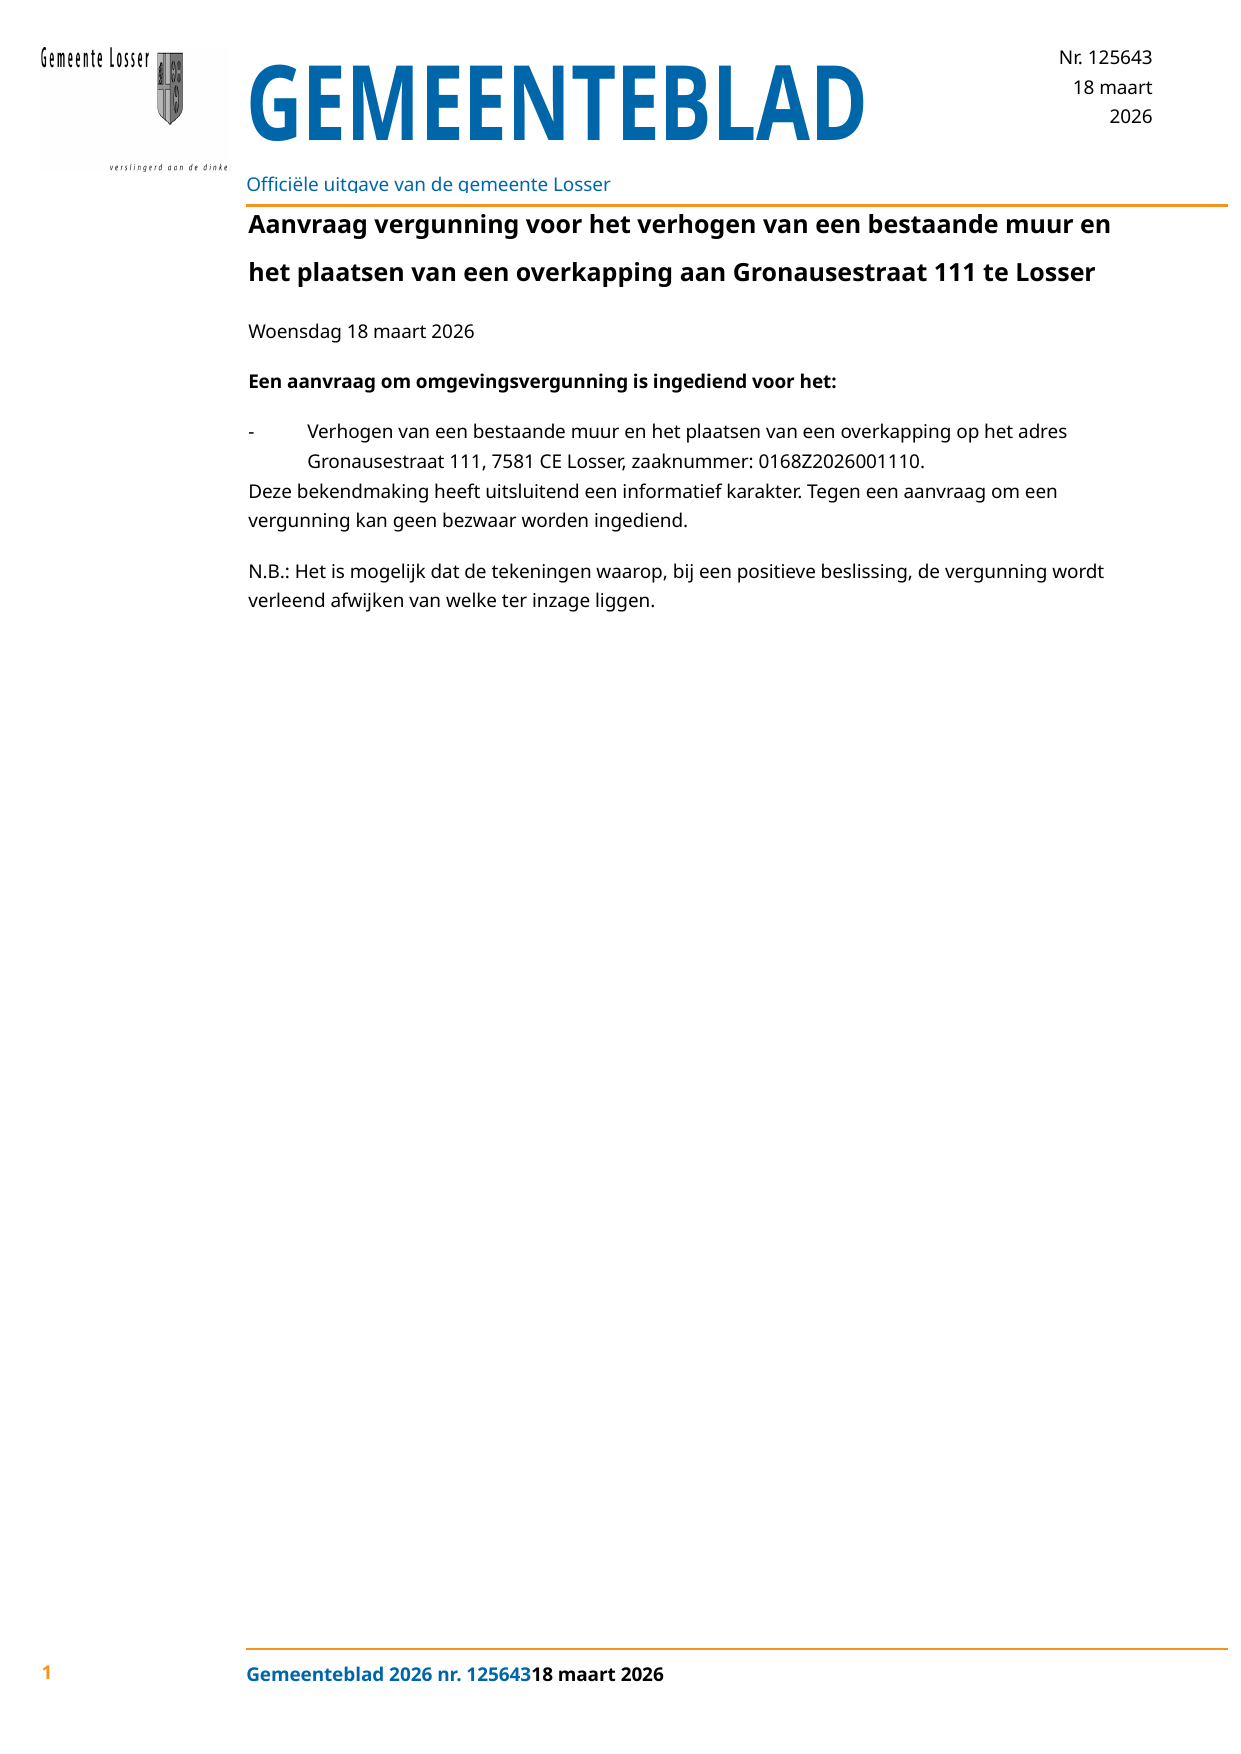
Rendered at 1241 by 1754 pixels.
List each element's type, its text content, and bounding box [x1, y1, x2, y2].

list Verhogen van een bestaande muur en het plaatsen van een overkapping op het adres Gronausestraat 111, 7581 CE Losser, zaaknummer: 0168Z2026001110. [248, 419, 1152, 474]
text N.B.: Het is mogelijk dat de tekeningen waarop, bij een positieve beslissing, de vergunning wordt verleend afwijken van welke ter inzage liggen. [248, 558, 1152, 613]
text Aanvraag vergunning voor het verhogen van een bestaande muur en het plaatsen van een overkapping aan Gronausestraat 111 te Losser [248, 207, 1152, 288]
text Woensdag 18 maart 2026 [248, 318, 1152, 344]
text Een aanvraag om omgevingsvergunning is ingediend voor het: [248, 368, 1152, 394]
picture [41, 47, 231, 172]
text Deze bekendmaking heeft uitsluitend een informatief karakter. Tegen een aanvraag om een vergunning kan geen bezwaar worden ingediend. [248, 478, 1152, 533]
